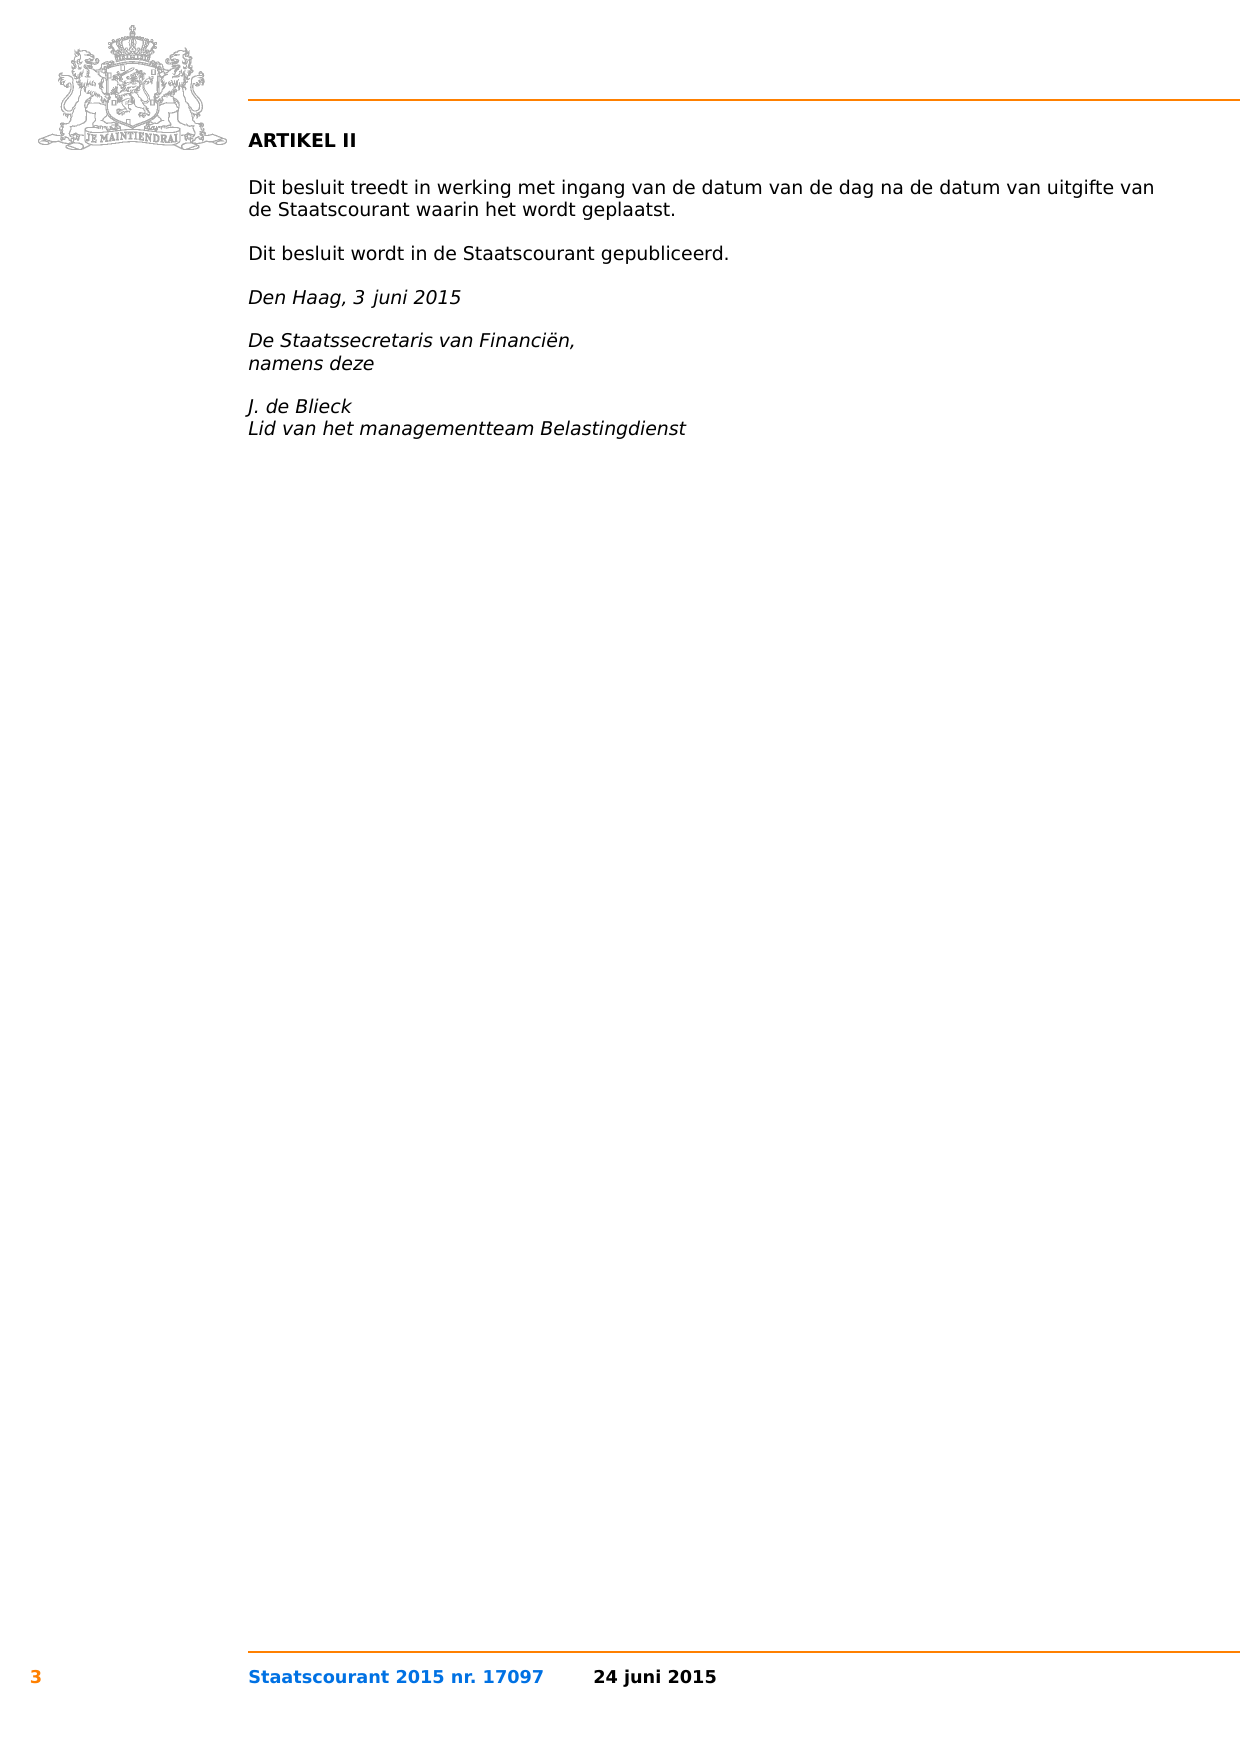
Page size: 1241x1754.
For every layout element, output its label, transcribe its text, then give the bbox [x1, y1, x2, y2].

text Den Haag, 3 juni 2015 [248, 287, 1163, 308]
text De Staatssecretaris van Financiën, namens deze J. de Blieck Lid van het managementteam Belastingdienst [248, 330, 1163, 440]
text Dit besluit treedt in werking met ingang van de datum van de dag na de datum van uitgifte van de Staatscourant waarin het wordt geplaatst. [248, 177, 1163, 221]
subtitle ARTIKEL II [248, 130, 1163, 152]
text Dit besluit wordt in de Staatscourant gepubliceerd. [248, 243, 1163, 265]
picture [38, 25, 227, 150]
